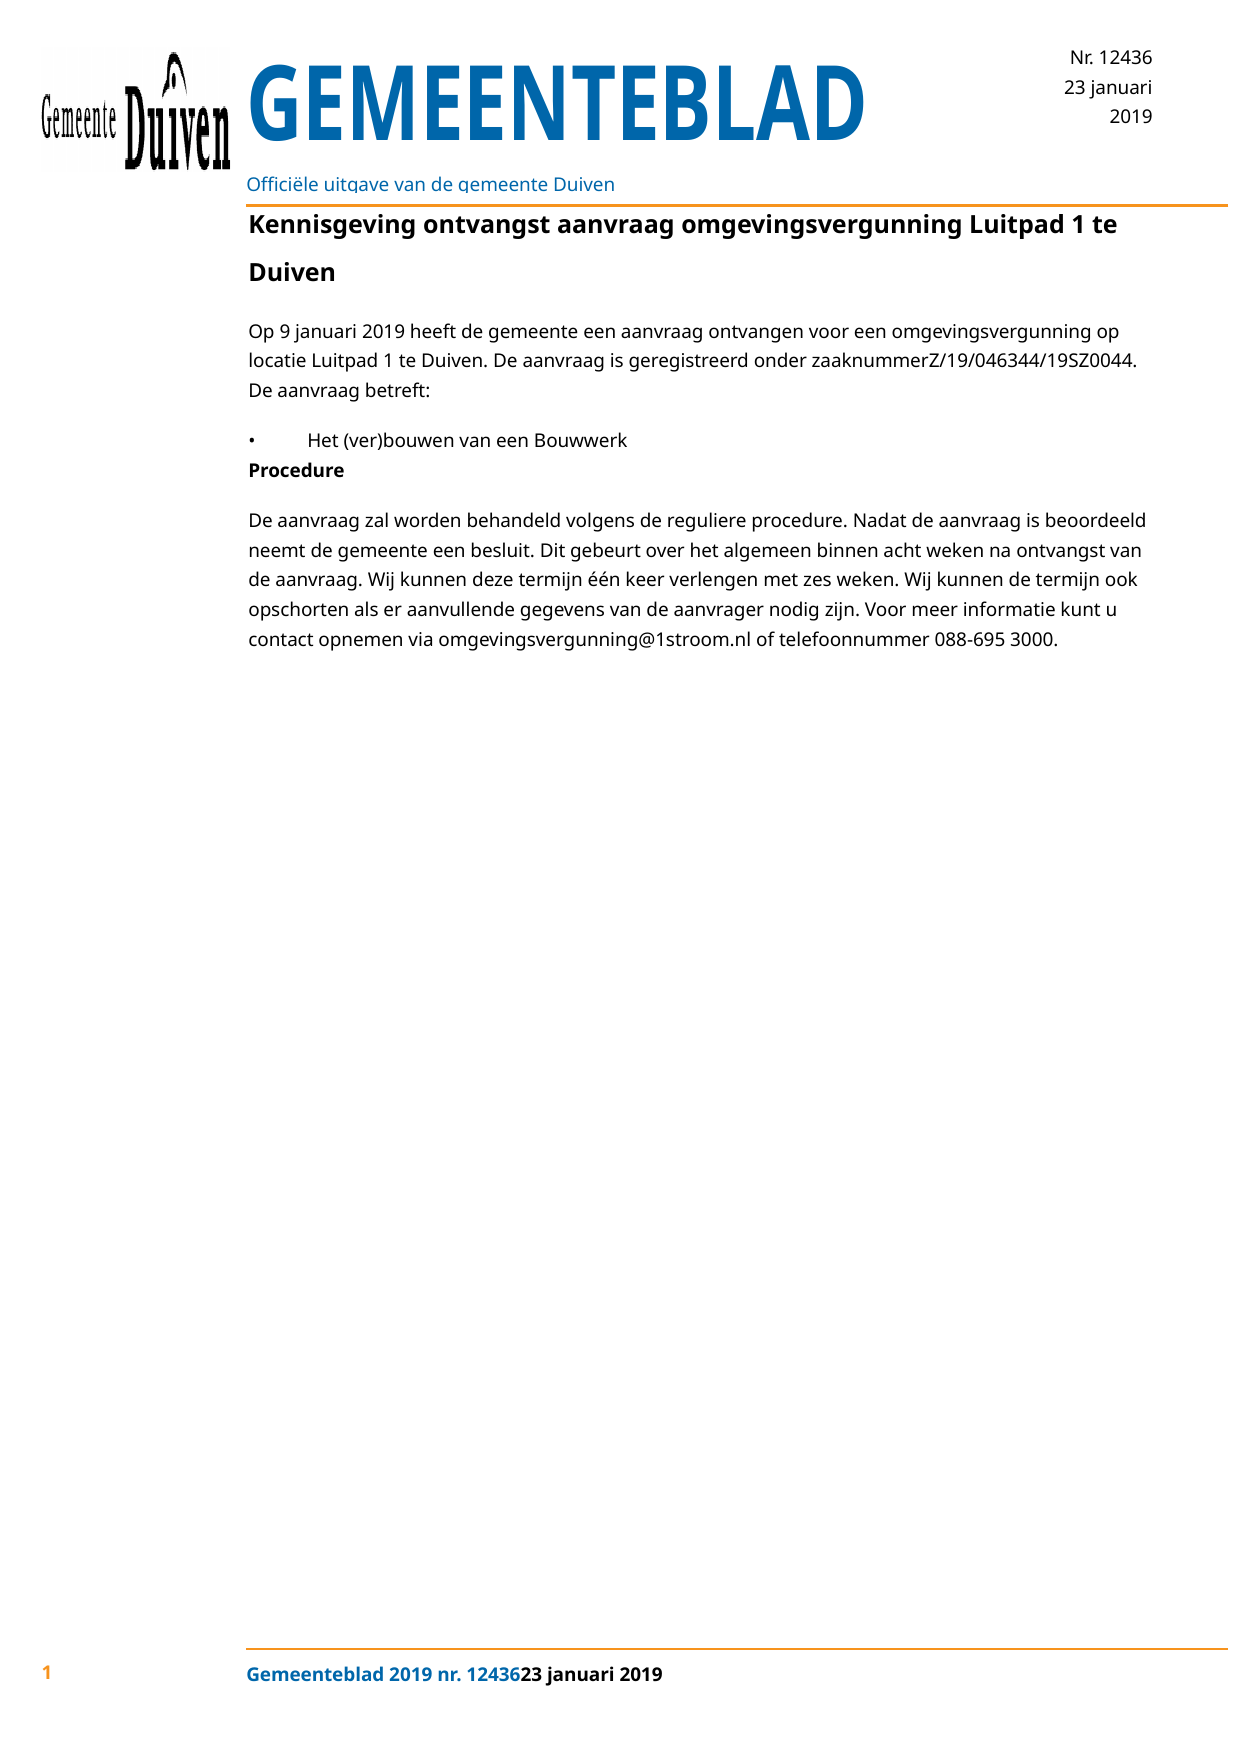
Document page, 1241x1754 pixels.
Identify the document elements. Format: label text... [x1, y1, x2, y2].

text Op 9 januari 2019 heeft de gemeente een aanvraag ontvangen voor een omgevingsvergunning op locatie Luitpad 1 te Duiven. De aanvraag is geregistreerd onder zaaknummerZ/19/046344/19SZ0044. De aanvraag betreft: [248, 318, 1152, 403]
text De aanvraag zal worden behandeld volgens de reguliere procedure. Nadat de aanvraag is beoordeeld neemt de gemeente een besluit. Dit gebeurt over het algemeen binnen acht weken na ontvangst van de aanvraag. Wij kunnen deze termijn één keer verlengen met zes weken. Wij kunnen de termijn ook opschorten als er aanvullende gegevens van de aanvrager nodig zijn. Voor meer informatie kunt u contact opnemen via omgevingsvergunning@1stroom.nl of telefoonnummer 088-695 3000. [248, 507, 1152, 652]
text Kennisgeving ontvangst aanvraag omgevingsvergunning Luitpad 1 te Duiven [248, 207, 1152, 288]
picture [41, 47, 231, 172]
text Procedure [248, 457, 1152, 483]
list Het (ver)bouwen van een Bouwwerk [248, 427, 1152, 453]
